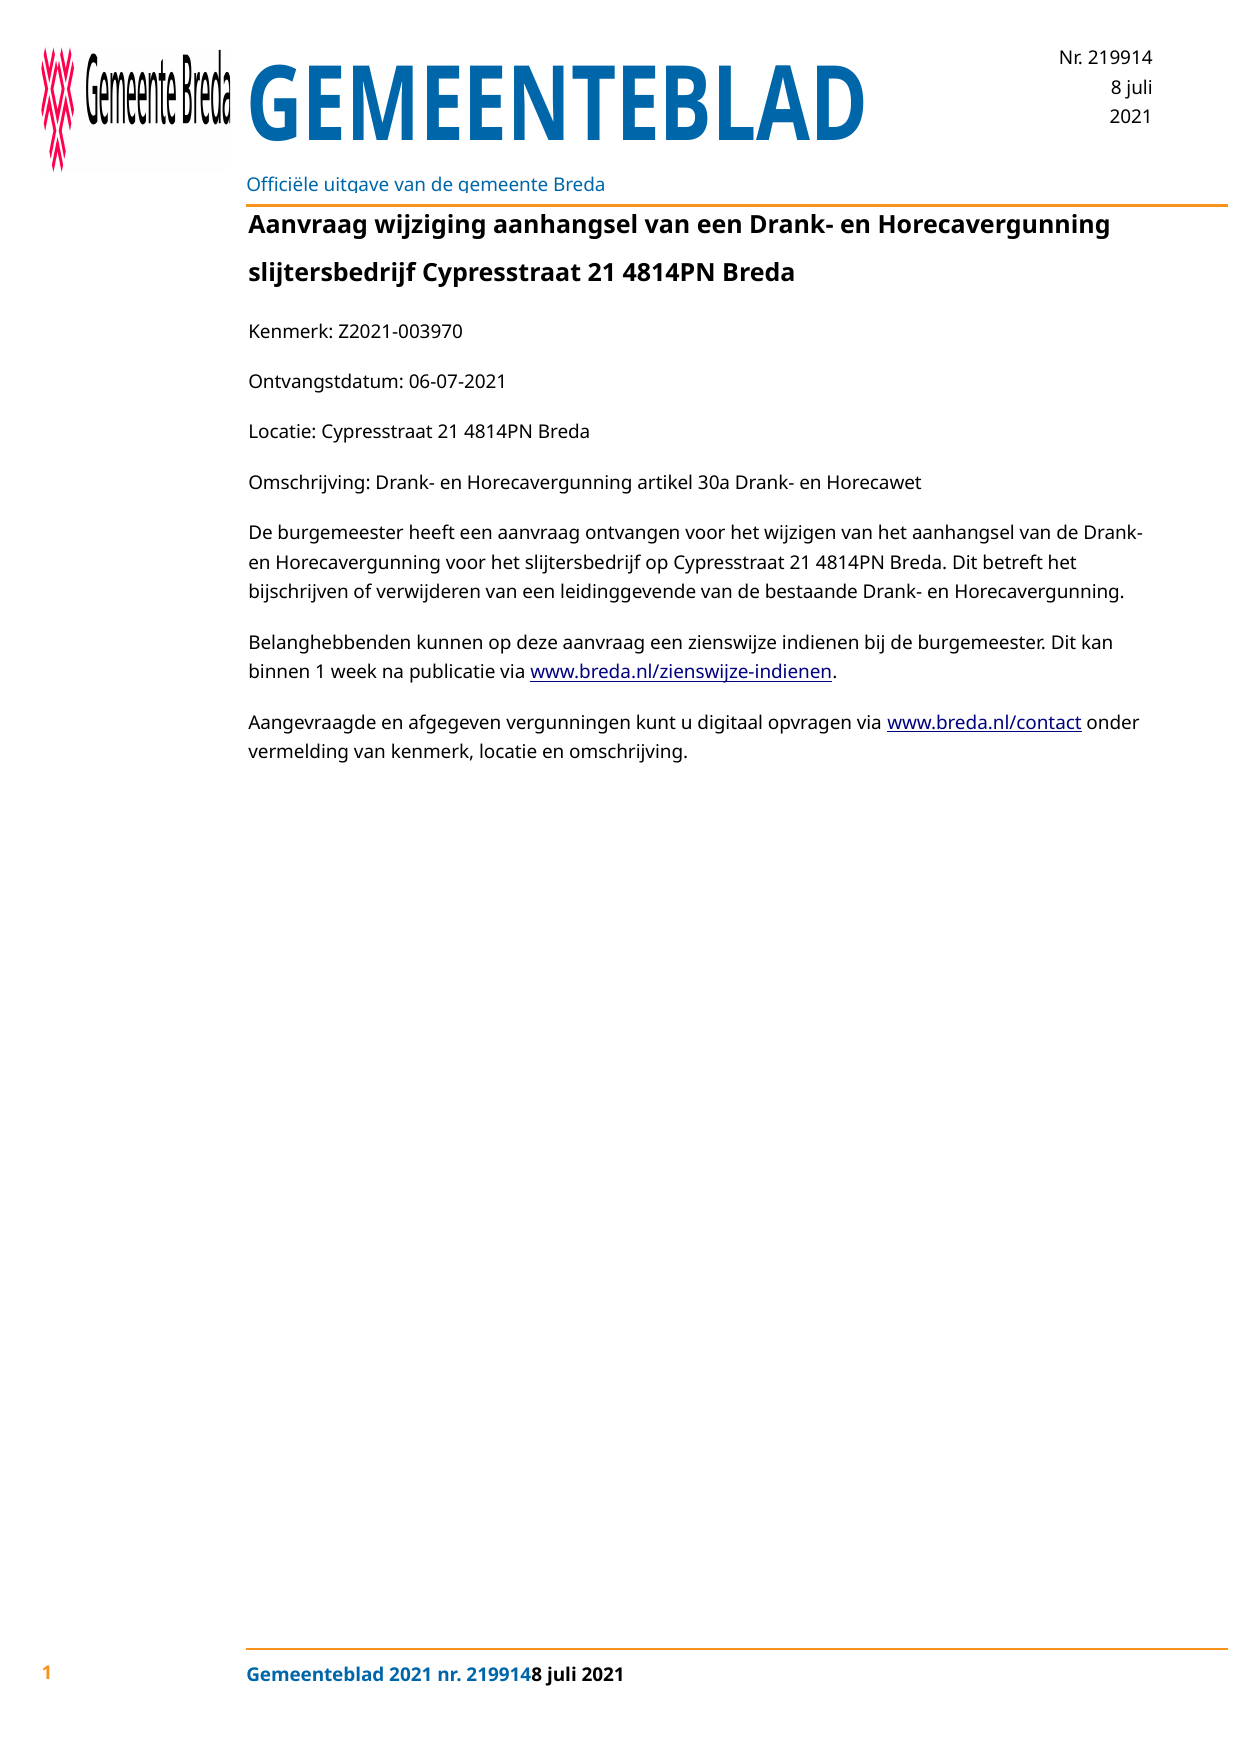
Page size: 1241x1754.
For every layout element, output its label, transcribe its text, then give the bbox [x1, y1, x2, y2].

text Locatie: Cypresstraat 21 4814PN Breda [248, 419, 1152, 444]
text Omschrijving: Drank- en Horecavergunning artikel 30a Drank- en Horecawet [248, 469, 1152, 495]
text De burgemeester heeft een aanvraag ontvangen voor het wijzigen van het aanhangsel van de Drank- en Horecavergunning voor het slijtersbedrijf op Cypresstraat 21 4814PN Breda. Dit betreft het bijschrijven of verwijderen van een leidinggevende van de bestaande Drank- en Horecavergunning. [248, 519, 1152, 604]
text Aangevraagde en afgegeven vergunningen kunt u digitaal opvragen via www.breda.nl/contact onder vermelding van kenmerk, locatie en omschrijving. [248, 709, 1152, 764]
text Ontvangstdatum: 06-07-2021 [248, 368, 1152, 394]
text Belanghebbenden kunnen op deze aanvraag een zienswijze indienen bij de burgemeester. Dit kan binnen 1 week na publicatie via www.breda.nl/zienswijze-indienen. [248, 629, 1152, 684]
text Aanvraag wijziging aanhangsel van een Drank- en Horecavergunning slijtersbedrijf Cypresstraat 21 4814PN Breda [248, 207, 1152, 288]
text Kenmerk: Z2021-003970 [248, 318, 1152, 344]
picture [41, 47, 231, 172]
